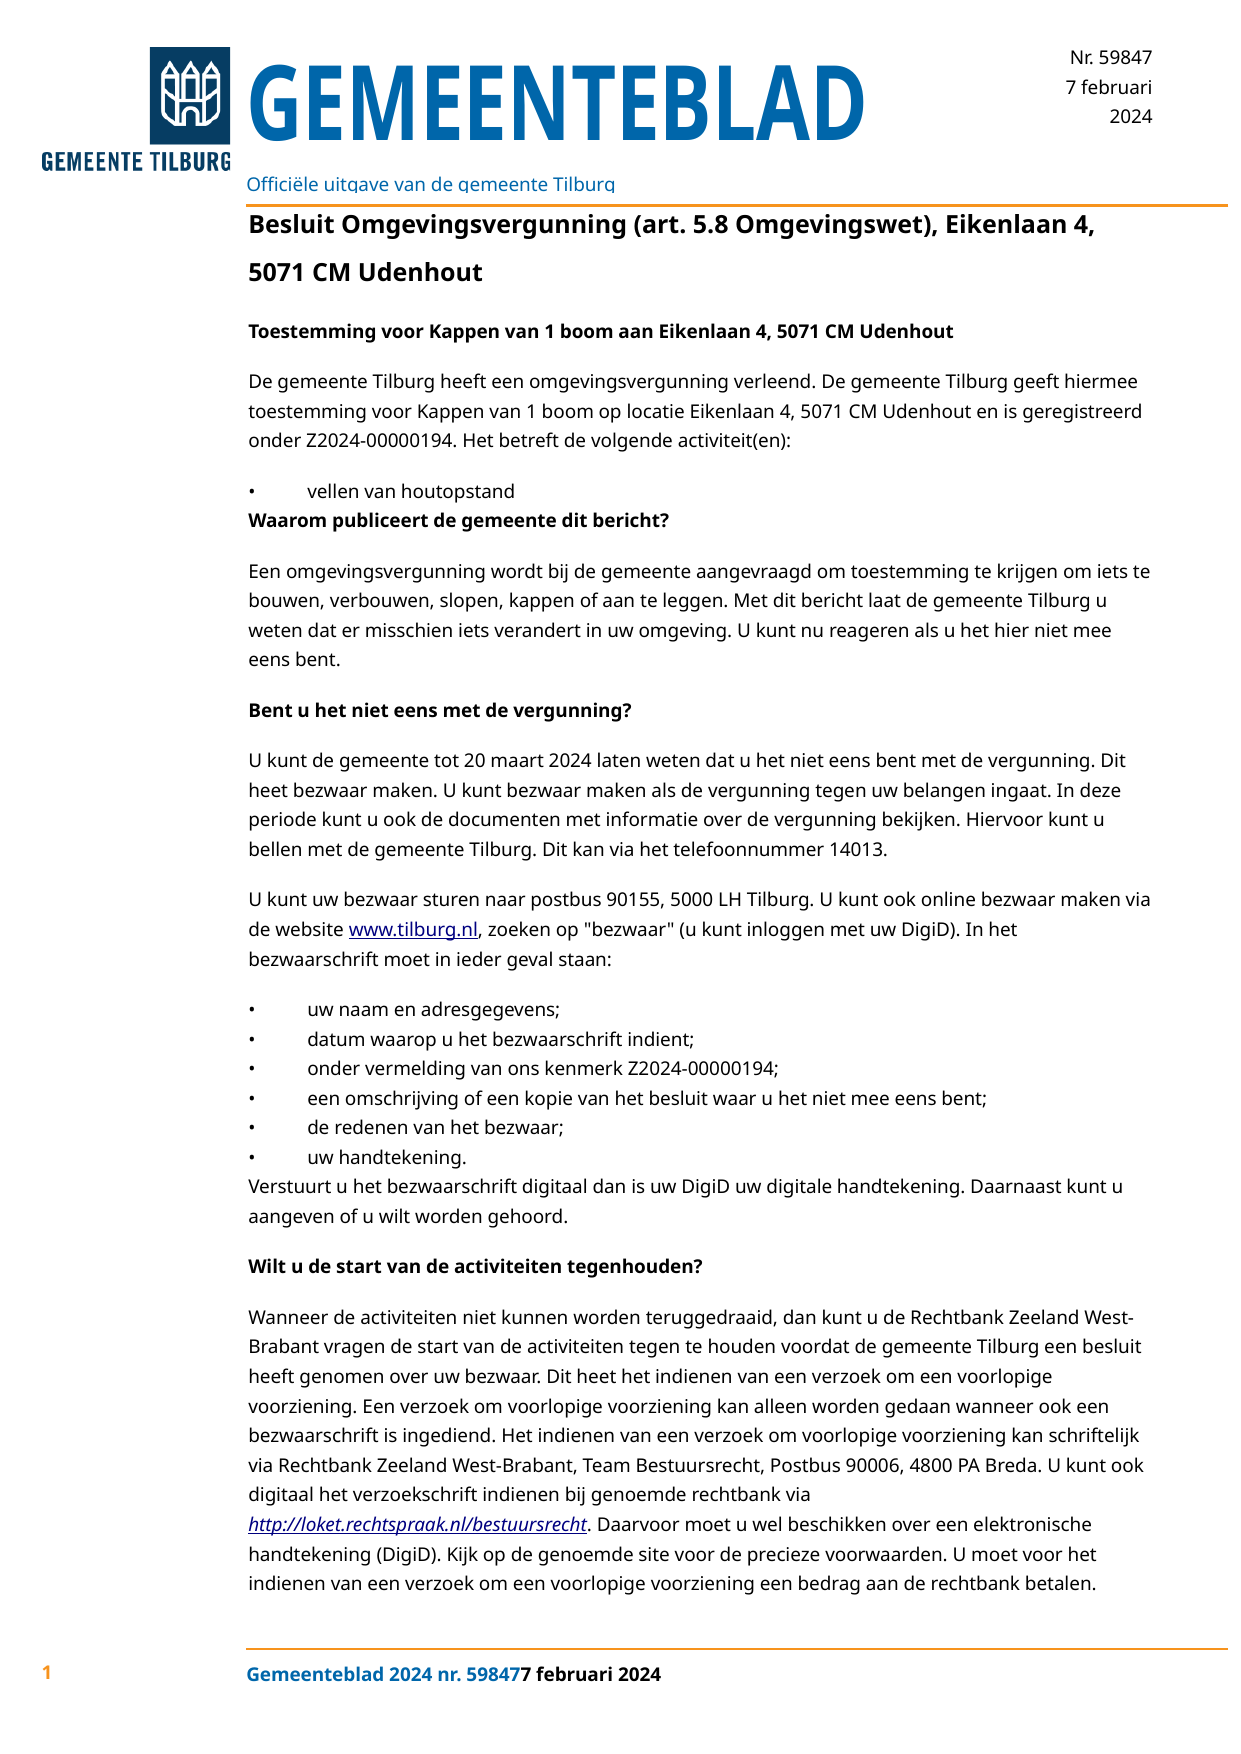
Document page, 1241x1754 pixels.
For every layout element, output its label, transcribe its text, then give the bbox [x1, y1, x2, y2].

list uw handtekening. [248, 1144, 1152, 1170]
text Een omgevingsvergunning wordt bij de gemeente aangevraagd om toestemming te krijgen om iets te bouwen, verbouwen, slopen, kappen of aan te leggen. Met dit bericht laat de gemeente Tilburg u weten dat er misschien iets verandert in uw omgeving. U kunt nu reageren als u het hier niet mee eens bent. [248, 558, 1152, 672]
text Waarom publiceert de gemeente dit bericht? [248, 507, 1152, 533]
list vellen van houtopstand [248, 478, 1152, 504]
list een omschrijving of een kopie van het besluit waar u het niet mee eens bent; [248, 1085, 1152, 1111]
text Wilt u de start van de activiteiten tegenhouden? [248, 1254, 1152, 1279]
list de redenen van het bezwaar; [248, 1114, 1152, 1140]
text De gemeente Tilburg heeft een omgevingsvergunning verleend. De gemeente Tilburg geeft hiermee toestemming voor Kappen van 1 boom op locatie Eikenlaan 4, 5071 CM Udenhout en is geregistreerd onder Z2024-00000194. Het betreft de volgende activiteit(en): [248, 368, 1152, 453]
picture [41, 47, 231, 172]
list onder vermelding van ons kenmerk Z2024-00000194; [248, 1055, 1152, 1081]
text U kunt uw bezwaar sturen naar postbus 90155, 5000 LH Tilburg. U kunt ook online bezwaar maken via de website www.tilburg.nl, zoeken op "bezwaar" (u kunt inloggen met uw DigiD). In het bezwaarschrift moet in ieder geval staan: [248, 887, 1152, 972]
list datum waarop u het bezwaarschrift indient; [248, 1026, 1152, 1052]
list uw naam en adresgegevens; [248, 996, 1152, 1022]
text Toestemming voor Kappen van 1 boom aan Eikenlaan 4, 5071 CM Udenhout [248, 318, 1152, 344]
text Bent u het niet eens met de vergunning? [248, 697, 1152, 723]
text Verstuurt u het bezwaarschrift digitaal dan is uw DigiD uw digitale handtekening. Daarnaast kunt u aangeven of u wilt worden gehoord. [248, 1174, 1152, 1229]
text U kunt de gemeente tot 20 maart 2024 laten weten dat u het niet eens bent met de vergunning. Dit heet bezwaar maken. U kunt bezwaar maken als de vergunning tegen uw belangen ingaat. In deze periode kunt u ook de documenten met informatie over de vergunning bekijken. Hiervoor kunt u bellen met de gemeente Tilburg. Dit kan via het telefoonnummer 14013. [248, 747, 1152, 862]
text Besluit Omgevingsvergunning (art. 5.8 Omgevingswet), Eikenlaan 4, 5071 CM Udenhout [248, 207, 1152, 288]
text Wanneer de activiteiten niet kunnen worden teruggedraaid, dan kunt u de Rechtbank Zeeland West-Brabant vragen de start van de activiteiten tegen te houden voordat de gemeente Tilburg een besluit heeft genomen over uw bezwaar. Dit heet het indienen van een verzoek om een voorlopige voorziening. Een verzoek om voorlopige voorziening kan alleen worden gedaan wanneer ook een bezwaarschrift is ingediend. Het indienen van een verzoek om voorlopige voorziening kan schriftelijk via Rechtbank Zeeland West-Brabant, Team Bestuursrecht, Postbus 90006, 4800 PA Breda. U kunt ook digitaal het verzoekschrift indienen bij genoemde rechtbank via http://loket.rechtspraak.nl/bestuursrecht. Daarvoor moet u wel beschikken over een elektronische handtekening (DigiD). Kijk op de genoemde site voor de precieze voorwaarden. U moet voor het indienen van een verzoek om een voorlopige voorziening een bedrag aan de rechtbank betalen. [248, 1304, 1152, 1596]
